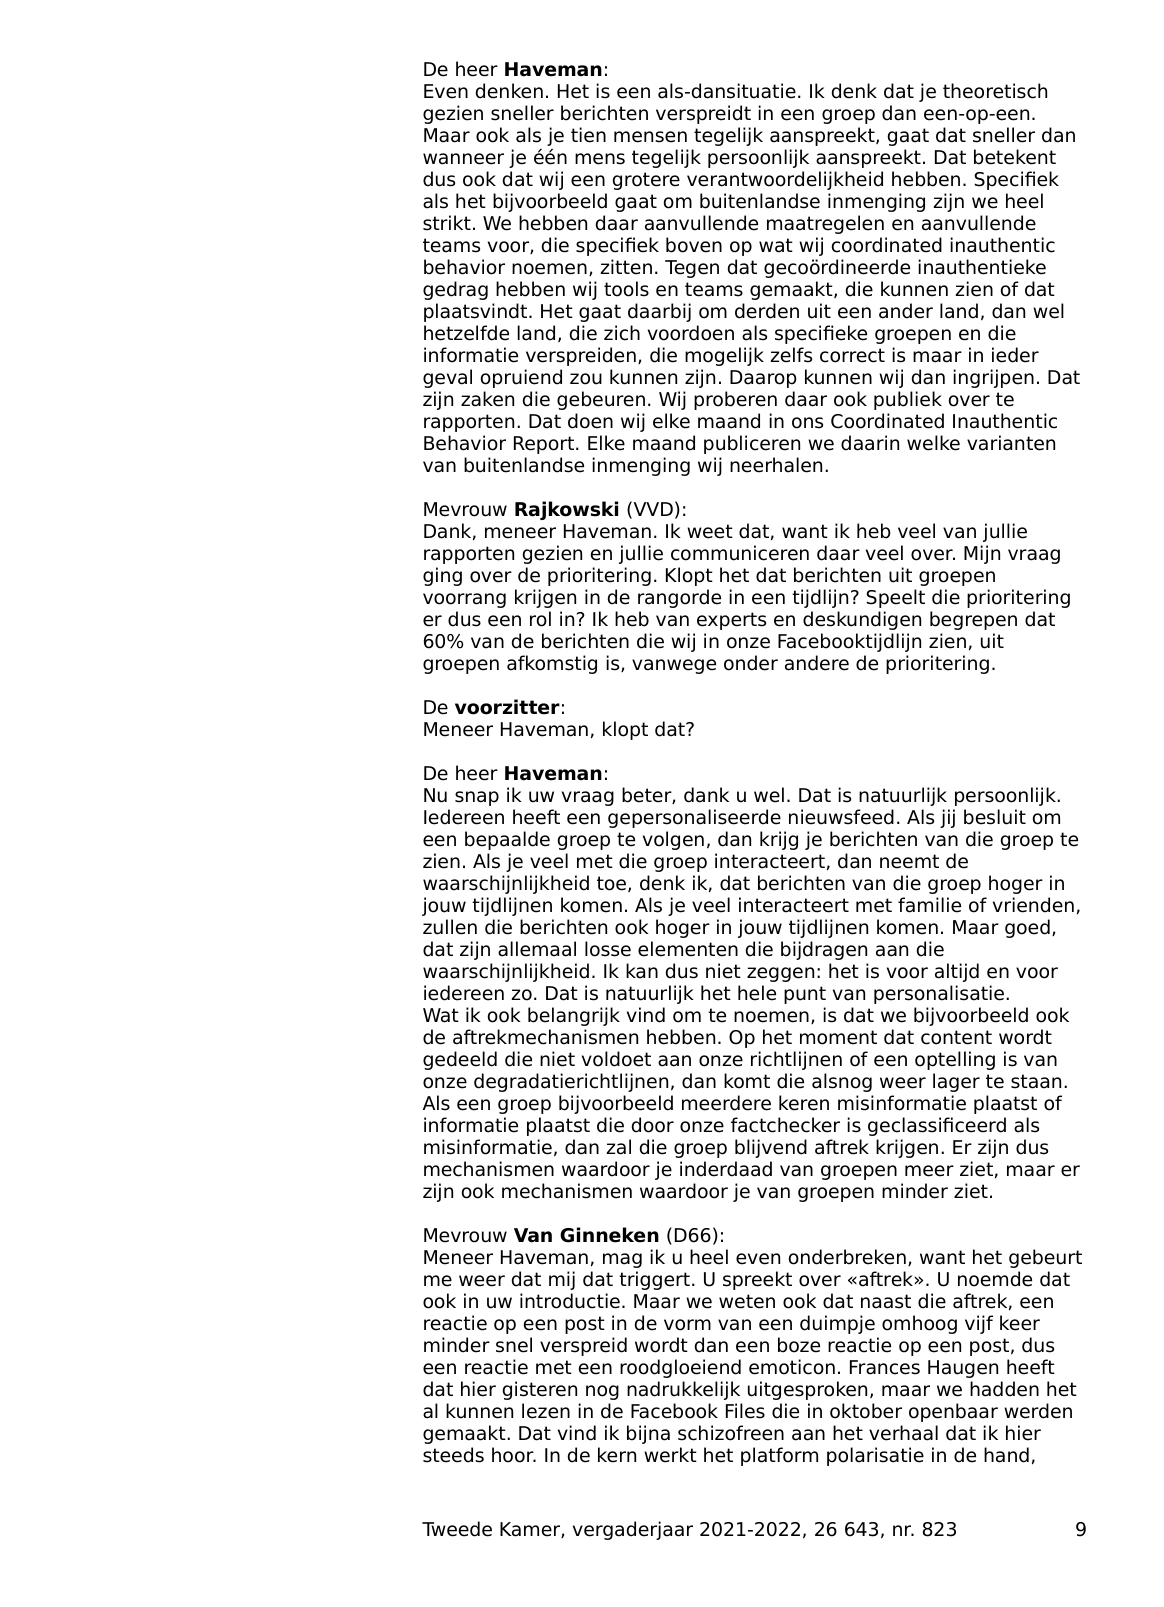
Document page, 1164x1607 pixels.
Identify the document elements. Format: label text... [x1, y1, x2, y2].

text Even denken. Het is een als-dansituatie. Ik denk dat je theoretisch gezien sneller berichten verspreidt in een groep dan een-op-een. Maar ook als je tien mensen tegelijk aanspreekt, gaat dat sneller dan wanneer je één mens tegelijk persoonlijk aanspreekt. Dat betekent dus ook dat wij een grotere verantwoordelijkheid hebben. Specifiek als het bijvoorbeeld gaat om buitenlandse inmenging zijn we heel strikt. We hebben daar aanvullende maatregelen en aanvullende teams voor, die specifiek boven op wat wij coordinated inauthentic behavior noemen, zitten. Tegen dat gecoördineerde inauthentieke gedrag hebben wij tools en teams gemaakt, die kunnen zien of dat plaatsvindt. Het gaat daarbij om derden uit een ander land, dan wel hetzelfde land, die zich voordoen als specifieke groepen en die informatie verspreiden, die mogelijk zelfs correct is maar in ieder geval opruiend zou kunnen zijn. Daarop kunnen wij dan ingrijpen. Dat zijn zaken die gebeuren. Wij proberen daar ook publiek over te rapporten. Dat doen wij elke maand in ons Coordinated Inauthentic Behavior Report. Elke maand publiceren we daarin welke varianten van buitenlandse inmenging wij neerhalen. [422, 81, 1087, 477]
text Meneer Haveman, mag ik u heel even onderbreken, want het gebeurt me weer dat mij dat triggert. U spreekt over «aftrek». U noemde dat ook in uw introductie. Maar we weten ook dat naast die aftrek, een reactie op een post in de vorm van een duimpje omhoog vijf keer minder snel verspreid wordt dan een boze reactie op een post, dus een reactie met een roodgloeiend emoticon. Frances Haugen heeft dat hier gisteren nog nadrukkelijk uitgesproken, maar we hadden het al kunnen lezen in de Facebook Files die in oktober openbaar werden gemaakt. Dat vind ik bijna schizofreen aan het verhaal dat ik hier steeds hoor. In de kern werkt het platform polarisatie in de hand, [422, 1247, 1087, 1467]
text De heer Haveman: [422, 763, 1087, 785]
text De voorzitter: [422, 697, 1087, 719]
text De heer Haveman: [422, 59, 1087, 81]
text Meneer Haveman, klopt dat? [422, 719, 1087, 741]
text Mevrouw Van Ginneken (D66): [422, 1225, 1087, 1247]
text Mevrouw Rajkowski (VVD): [422, 499, 1087, 521]
text Wat ik ook belangrijk vind om te noemen, is dat we bijvoorbeeld ook de aftrekmechanismen hebben. Op het moment dat content wordt gedeeld die niet voldoet aan onze richtlijnen of een optelling is van onze degradatierichtlijnen, dan komt die alsnog weer lager te staan. Als een groep bijvoorbeeld meerdere keren misinformatie plaatst of informatie plaatst die door onze factchecker is geclassificeerd als misinformatie, dan zal die groep blijvend aftrek krijgen. Er zijn dus mechanismen waardoor je inderdaad van groepen meer ziet, maar er zijn ook mechanismen waardoor je van groepen minder ziet. [422, 1005, 1087, 1203]
text Nu snap ik uw vraag beter, dank u wel. Dat is natuurlijk persoonlijk. Iedereen heeft een gepersonaliseerde nieuwsfeed. Als jij besluit om een bepaalde groep te volgen, dan krijg je berichten van die groep te zien. Als je veel met die groep interacteert, dan neemt de waarschijnlijkheid toe, denk ik, dat berichten van die groep hoger in jouw tijdlijnen komen. Als je veel interacteert met familie of vrienden, zullen die berichten ook hoger in jouw tijdlijnen komen. Maar goed, dat zijn allemaal losse elementen die bijdragen aan die waarschijnlijkheid. Ik kan dus niet zeggen: het is voor altijd en voor iedereen zo. Dat is natuurlijk het hele punt van personalisatie. [422, 785, 1087, 1005]
text Dank, meneer Haveman. Ik weet dat, want ik heb veel van jullie rapporten gezien en jullie communiceren daar veel over. Mijn vraag ging over de prioritering. Klopt het dat berichten uit groepen voorrang krijgen in de rangorde in een tijdlijn? Speelt die prioritering er dus een rol in? Ik heb van experts en deskundigen begrepen dat 60% van de berichten die wij in onze Facebooktijdlijn zien, uit groepen afkomstig is, vanwege onder andere de prioritering. [422, 521, 1087, 675]
